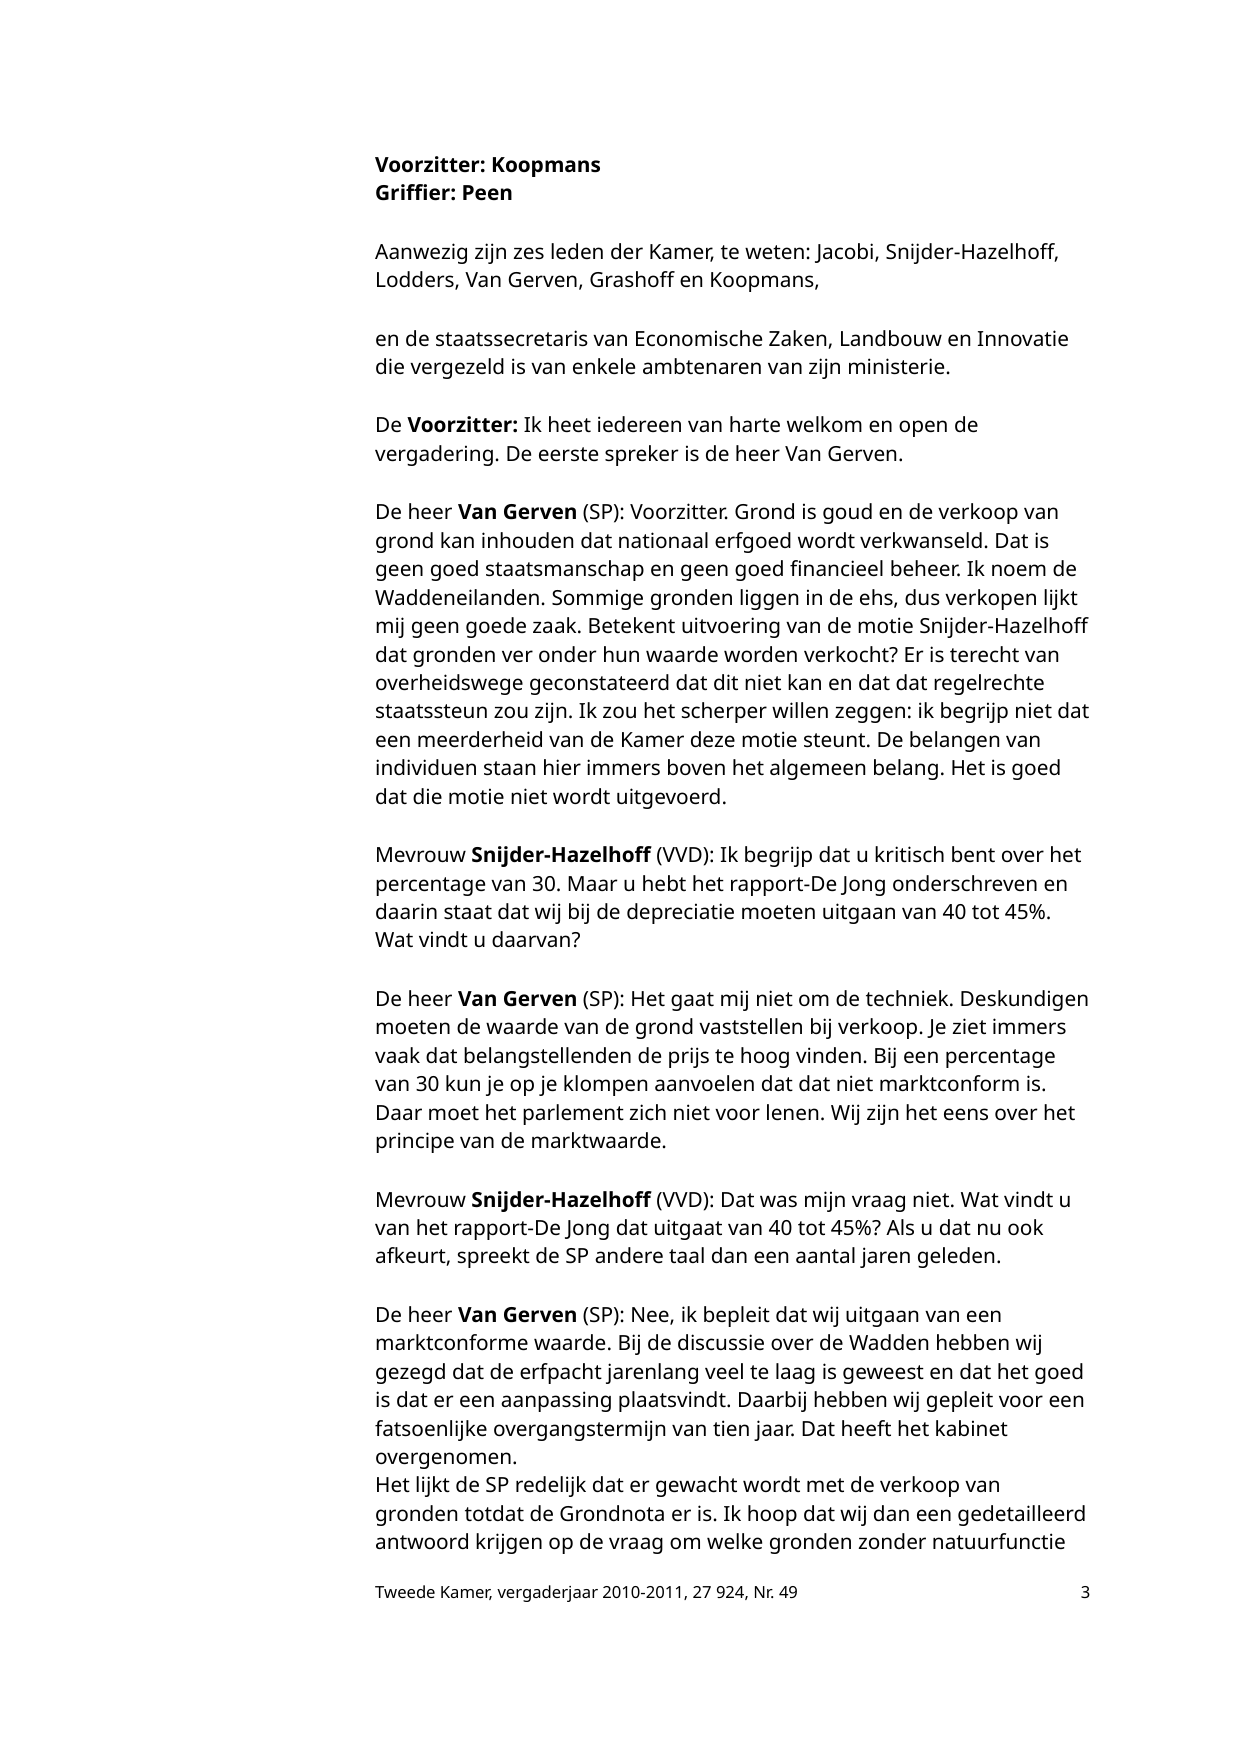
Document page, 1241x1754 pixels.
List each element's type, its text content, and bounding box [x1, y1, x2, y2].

text en de staatssecretaris van Economische Zaken, Landbouw en Innovatie die vergezeld is van enkele ambtenaren van zijn ministerie. [375, 324, 1090, 381]
text De heer Van Gerven (SP): Nee, ik bepleit dat wij uitgaan van een marktconforme waarde. Bij de discussie over de Wadden hebben wij gezegd dat de erfpacht jarenlang veel te laag is geweest en dat het goed is dat er een aanpassing plaatsvindt. Daarbij hebben wij gepleit voor een fatsoenlijke overgangstermijn van tien jaar. Dat heeft het kabinet overgenomen. [375, 1300, 1090, 1471]
text Voorzitter: Koopmans [375, 150, 1090, 178]
text Het lijkt de SP redelijk dat er gewacht wordt met de verkoop van gronden totdat de Grondnota er is. Ik hoop dat wij dan een gedetailleerd antwoord krijgen op de vraag om welke gronden zonder natuurfunctie [375, 1471, 1090, 1556]
text De heer Van Gerven (SP): Voorzitter. Grond is goud en de verkoop van grond kan inhouden dat nationaal erfgoed wordt verkwanseld. Dat is geen goed staatsmanschap en geen goed financieel beheer. Ik noem de Waddeneilanden. Sommige gronden liggen in de ehs, dus verkopen lijkt mij geen goede zaak. Betekent uitvoering van de motie Snijder-Hazelhoff dat gronden ver onder hun waarde worden verkocht? Er is terecht van overheidswege geconstateerd dat dit niet kan en dat dat regelrechte staatssteun zou zijn. Ik zou het scherper willen zeggen: ik begrijp niet dat een meerderheid van de Kamer deze motie steunt. De belangen van individuen staan hier immers boven het algemeen belang. Het is goed dat die motie niet wordt uitgevoerd. [375, 497, 1090, 810]
text De Voorzitter: Ik heet iedereen van harte welkom en open de vergadering. De eerste spreker is de heer Van Gerven. [375, 411, 1090, 467]
text Mevrouw Snijder-Hazelhoff (VVD): Dat was mijn vraag niet. Wat vindt u van het rapport-De Jong dat uitgaat van 40 tot 45%? Als u dat nu ook afkeurt, spreekt de SP andere taal dan een aantal jaren geleden. [375, 1185, 1090, 1270]
text Aanwezig zijn zes leden der Kamer, te weten: Jacobi, Snijder-Hazelhoff, Lodders, Van Gerven, Grashoff en Koopmans, [375, 237, 1090, 294]
text De heer Van Gerven (SP): Het gaat mij niet om de techniek. Deskundigen moeten de waarde van de grond vaststellen bij verkoop. Je ziet immers vaak dat belangstellenden de prijs te hoog vinden. Bij een percentage van 30 kun je op je klompen aanvoelen dat dat niet marktconform is. Daar moet het parlement zich niet voor lenen. Wij zijn het eens over het principe van de marktwaarde. [375, 984, 1090, 1155]
text Mevrouw Snijder-Hazelhoff (VVD): Ik begrijp dat u kritisch bent over het percentage van 30. Maar u hebt het rapport-De Jong onderschreven en daarin staat dat wij bij de depreciatie moeten uitgaan van 40 tot 45%. Wat vindt u daarvan? [375, 840, 1090, 954]
text Griffier: Peen [375, 178, 1090, 207]
